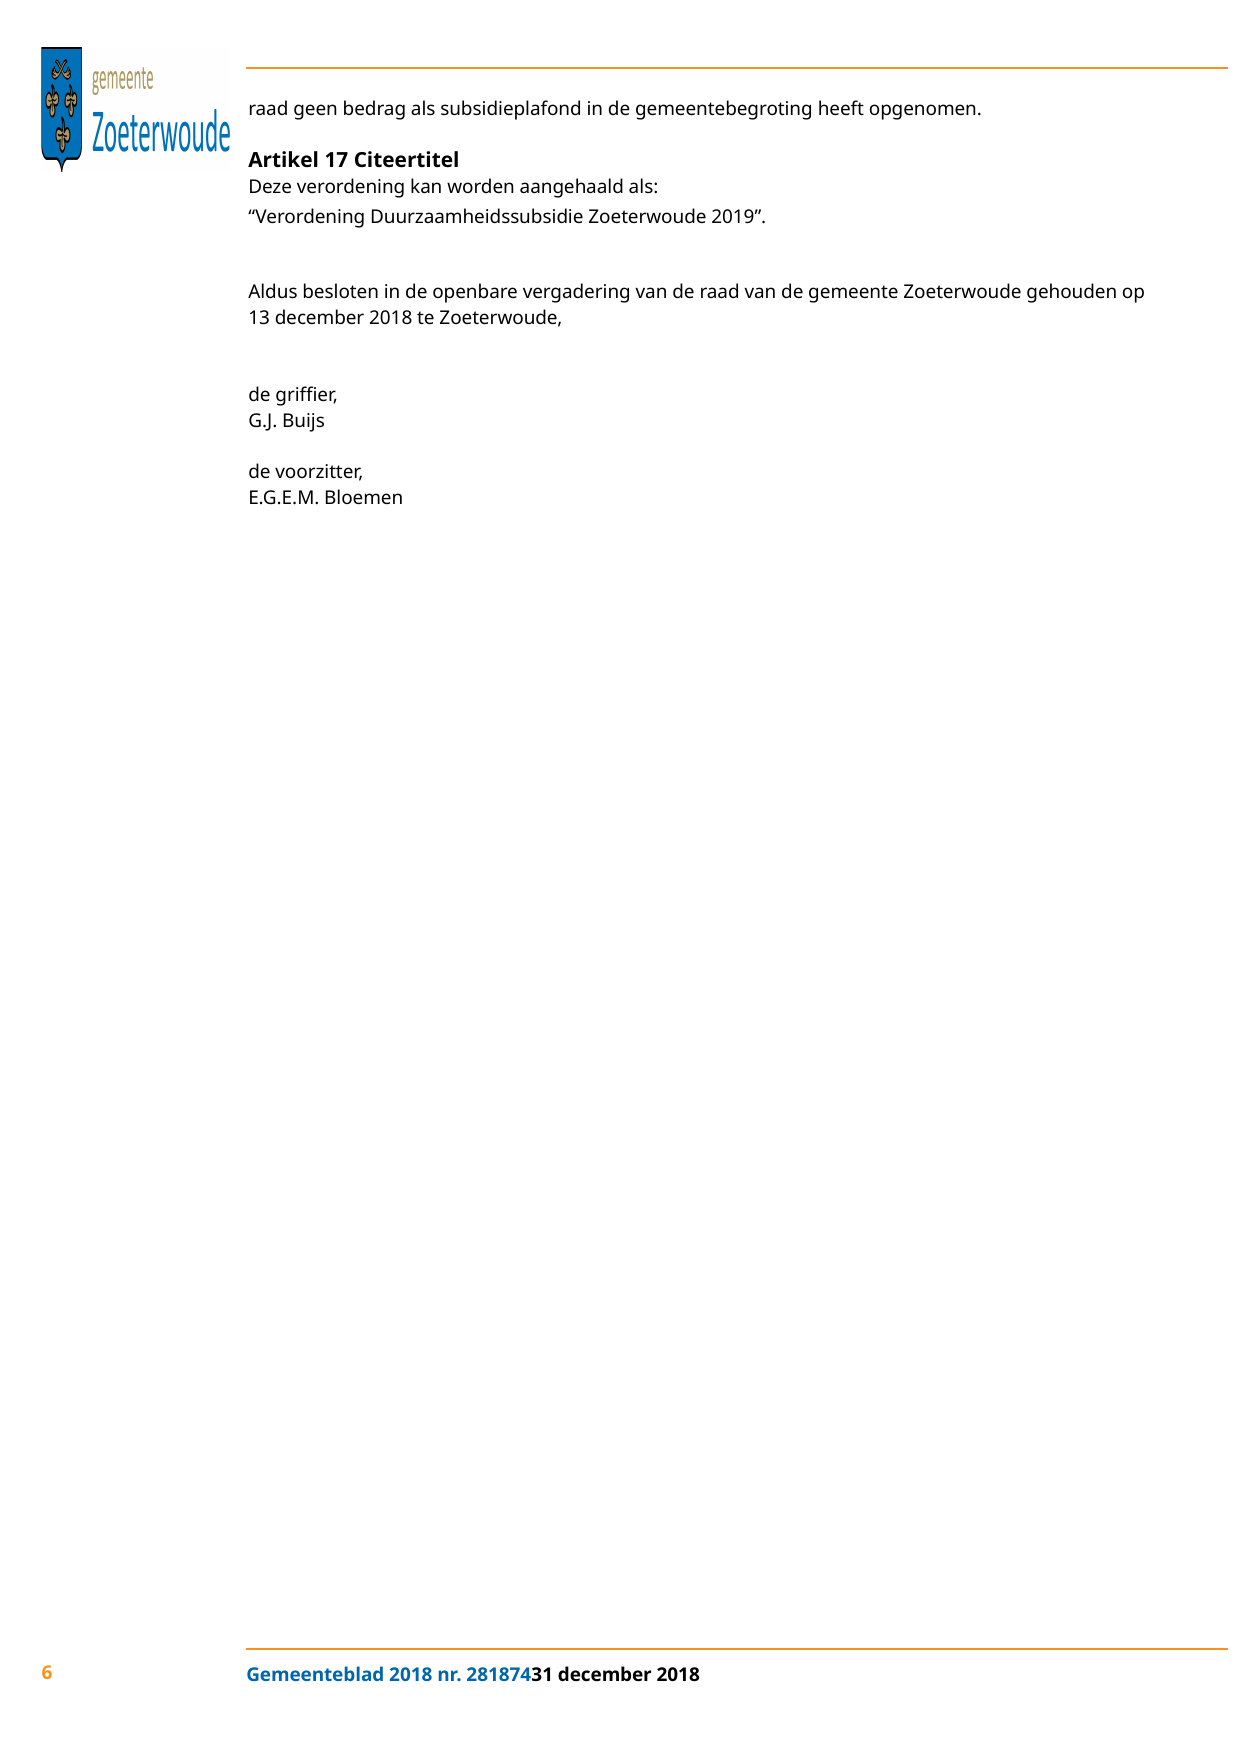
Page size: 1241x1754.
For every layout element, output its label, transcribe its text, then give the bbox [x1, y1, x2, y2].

text de voorzitter, [248, 458, 1152, 484]
text Aldus besloten in de openbare vergadering van de raad van de gemeente Zoeterwoude gehouden op 13 december 2018 te Zoeterwoude, [248, 278, 1152, 330]
picture [41, 47, 231, 172]
text Deze verordening kan worden aangehaald als: [248, 174, 1152, 199]
text E.G.E.M. Bloemen [248, 484, 1152, 510]
text G.J. Buijs [248, 407, 1152, 433]
text “Verordening Duurzaamheidssubsidie Zoeterwoude 2019”. [248, 203, 1152, 229]
text Artikel 17 Citeertitel [248, 145, 1152, 174]
text raad geen bedrag als subsidieplafond in de gemeentebegroting heeft opgenomen. [248, 95, 1152, 121]
text de griffier, [248, 381, 1152, 407]
